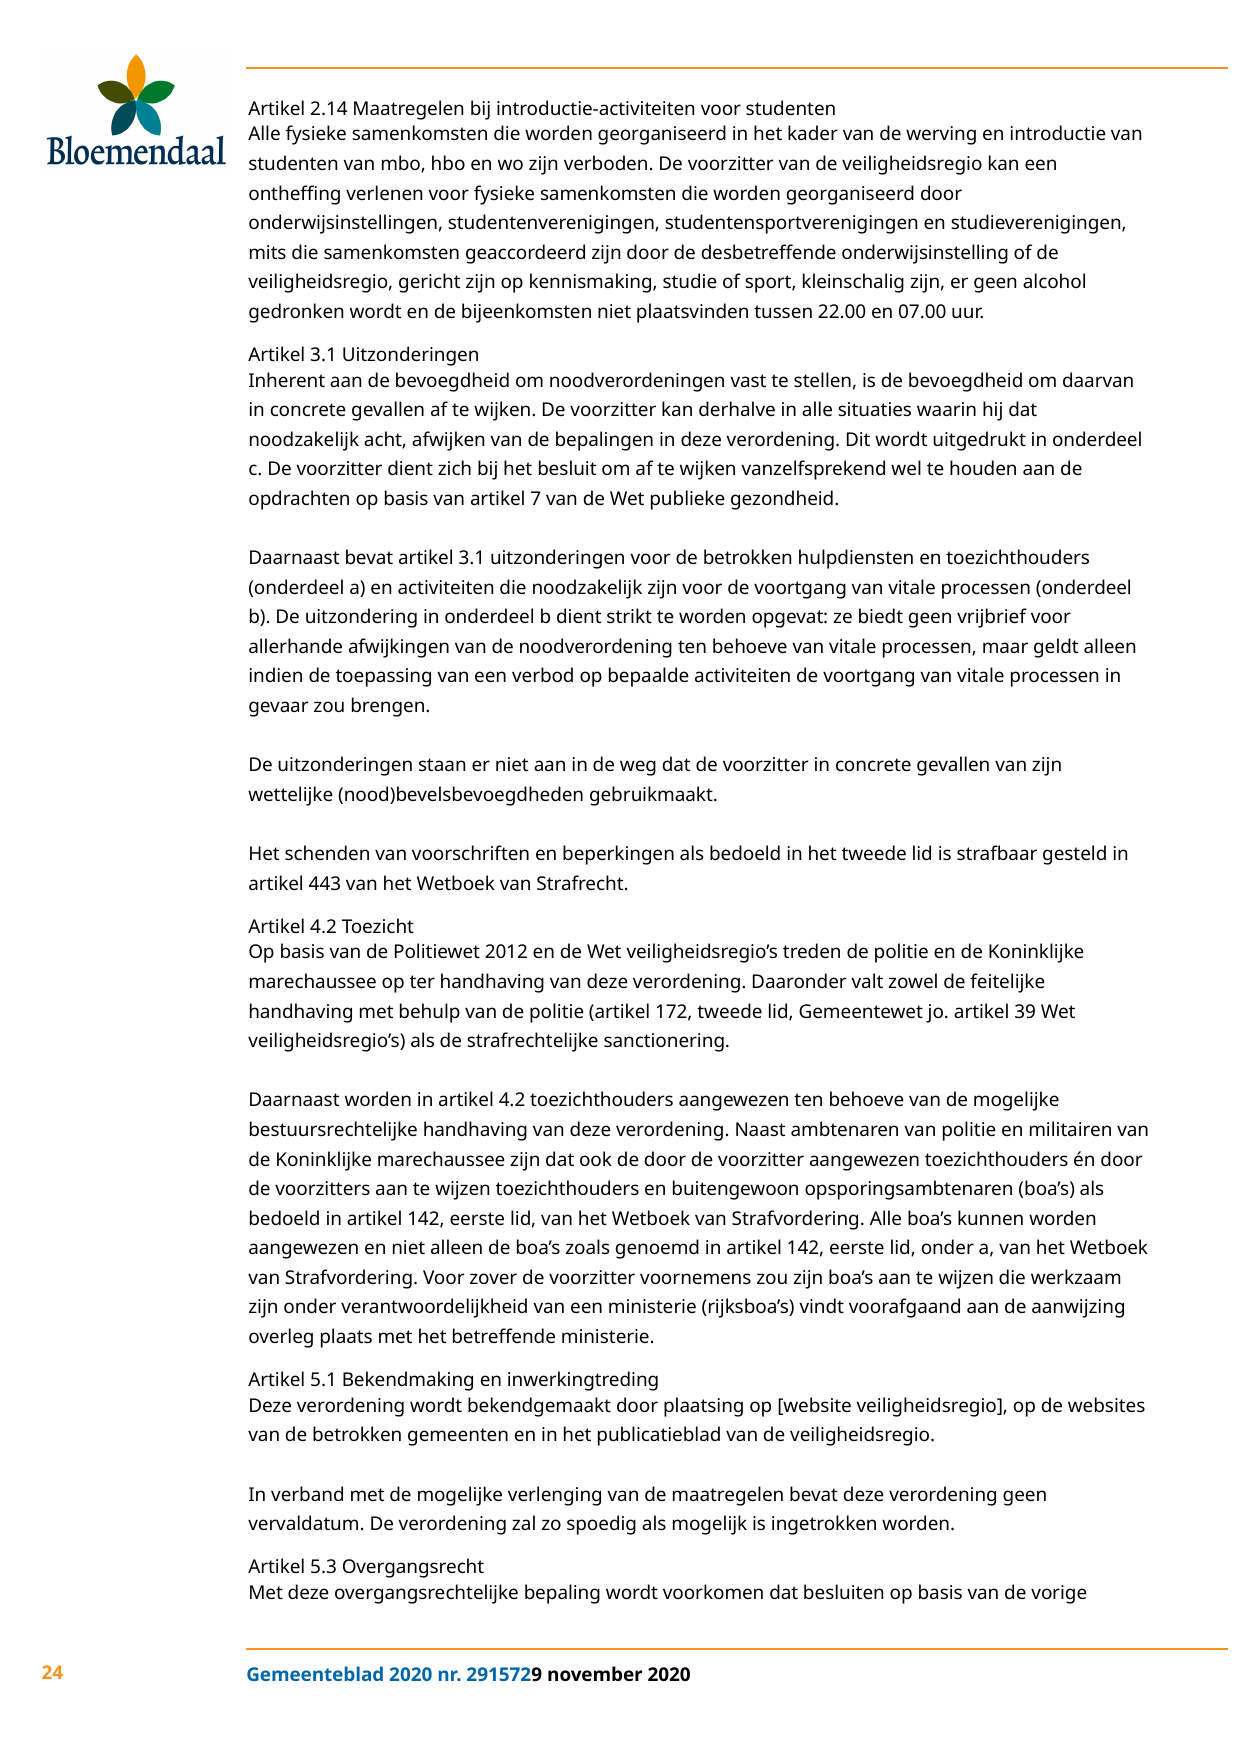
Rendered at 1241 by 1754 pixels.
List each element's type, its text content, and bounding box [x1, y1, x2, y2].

text Artikel 3.1 Uitzonderingen [248, 341, 1152, 367]
text Op basis van de Politiewet 2012 en de Wet veiligheidsregio’s treden de politie en de Koninklijke marechaussee op ter handhaving van deze verordening. Daaronder valt zowel de feitelijke handhaving met behulp van de politie (artikel 172, tweede lid, Gemeentewet jo. artikel 39 Wet veiligheidsregio’s) als de strafrechtelijke sanctionering. [248, 939, 1152, 1053]
text Inherent aan de bevoegdheid om noodverordeningen vast te stellen, is de bevoegdheid om daarvan in concrete gevallen af te wijken. De voorzitter kan derhalve in alle situaties waarin hij dat noodzakelijk acht, afwijken van de bepalingen in deze verordening. Dit wordt uitgedrukt in onderdeel c. De voorzitter dient zich bij het besluit om af te wijken vanzelfsprekend wel te houden aan de opdrachten op basis van artikel 7 van de Wet publieke gezondheid. [248, 367, 1152, 511]
text Daarnaast worden in artikel 4.2 toezichthouders aangewezen ten behoeve van de mogelijke bestuursrechtelijke handhaving van deze verordening. Naast ambtenaren van politie en militairen van de Koninklijke marechaussee zijn dat ook de door de voorzitter aangewezen toezichthouders én door de voorzitters aan te wijzen toezichthouders en buitengewoon opsporingsambtenaren (boa’s) als bedoeld in artikel 142, eerste lid, van het Wetboek van Strafvordering. Alle boa’s kunnen worden aangewezen en niet alleen de boa’s zoals genoemd in artikel 142, eerste lid, onder a, van het Wetboek van Strafvordering. Voor zover de voorzitter voornemens zou zijn boa’s aan te wijzen die werkzaam zijn onder verantwoordelijkheid van een ministerie (rijksboa’s) vindt voorafgaand aan de aanwijzing overleg plaats met het betreffende ministerie. [248, 1087, 1152, 1349]
text Deze verordening wordt bekendgemaakt door plaatsing op [website veiligheidsregio], op de websites van de betrokken gemeenten en in het publicatieblad van de veiligheidsregio. [248, 1392, 1152, 1447]
text De uitzonderingen staan er niet aan in de weg dat de voorzitter in concrete gevallen van zijn wettelijke (nood)bevelsbevoegdheden gebruikmaakt. [248, 751, 1152, 807]
text Het schenden van voorschriften en beperkingen als bedoeld in het tweede lid is strafbaar gesteld in artikel 443 van het Wetboek van Strafrecht. [248, 840, 1152, 896]
text Alle fysieke samenkomsten die worden georganiseerd in het kader van de werving en introductie van studenten van mbo, hbo en wo zijn verboden. De voorzitter van de veiligheidsregio kan een ontheffing verlenen voor fysieke samenkomsten die worden georganiseerd door onderwijsinstellingen, studentenverenigingen, studentensportverenigingen en studieverenigingen, mits die samenkomsten geaccordeerd zijn door de desbetreffende onderwijsinstelling of de veiligheidsregio, gericht zijn op kennismaking, studie of sport, kleinschalig zijn, er geen alcohol gedronken wordt en de bijeenkomsten niet plaatsvinden tussen 22.00 en 07.00 uur. [248, 121, 1152, 324]
text In verband met de mogelijke verlenging van de maatregelen bevat deze verordening geen vervaldatum. De verordening zal zo spoedig als mogelijk is ingetrokken worden. [248, 1481, 1152, 1536]
text Artikel 5.1 Bekendmaking en inwerkingtreding [248, 1366, 1152, 1392]
text Daarnaast bevat artikel 3.1 uitzonderingen voor de betrokken hulpdiensten en toezichthouders (onderdeel a) en activiteiten die noodzakelijk zijn voor de voortgang van vitale processen (onderdeel b). De uitzondering in onderdeel b dient strikt te worden opgevat: ze biedt geen vrijbrief voor allerhande afwijkingen van de noodverordening ten behoeve van vitale processen, maar geldt alleen indien de toepassing van een verbod op bepaalde activiteiten de voortgang van vitale processen in gevaar zou brengen. [248, 544, 1152, 718]
text Artikel 4.2 Toezicht [248, 913, 1152, 939]
picture [41, 47, 231, 172]
text Artikel 5.3 Overgangsrecht [248, 1553, 1152, 1579]
text Met deze overgangsrechtelijke bepaling wordt voorkomen dat besluiten op basis van de vorige [248, 1579, 1152, 1605]
text Artikel 2.14 Maatregelen bij introductie-activiteiten voor studenten [248, 95, 1152, 121]
